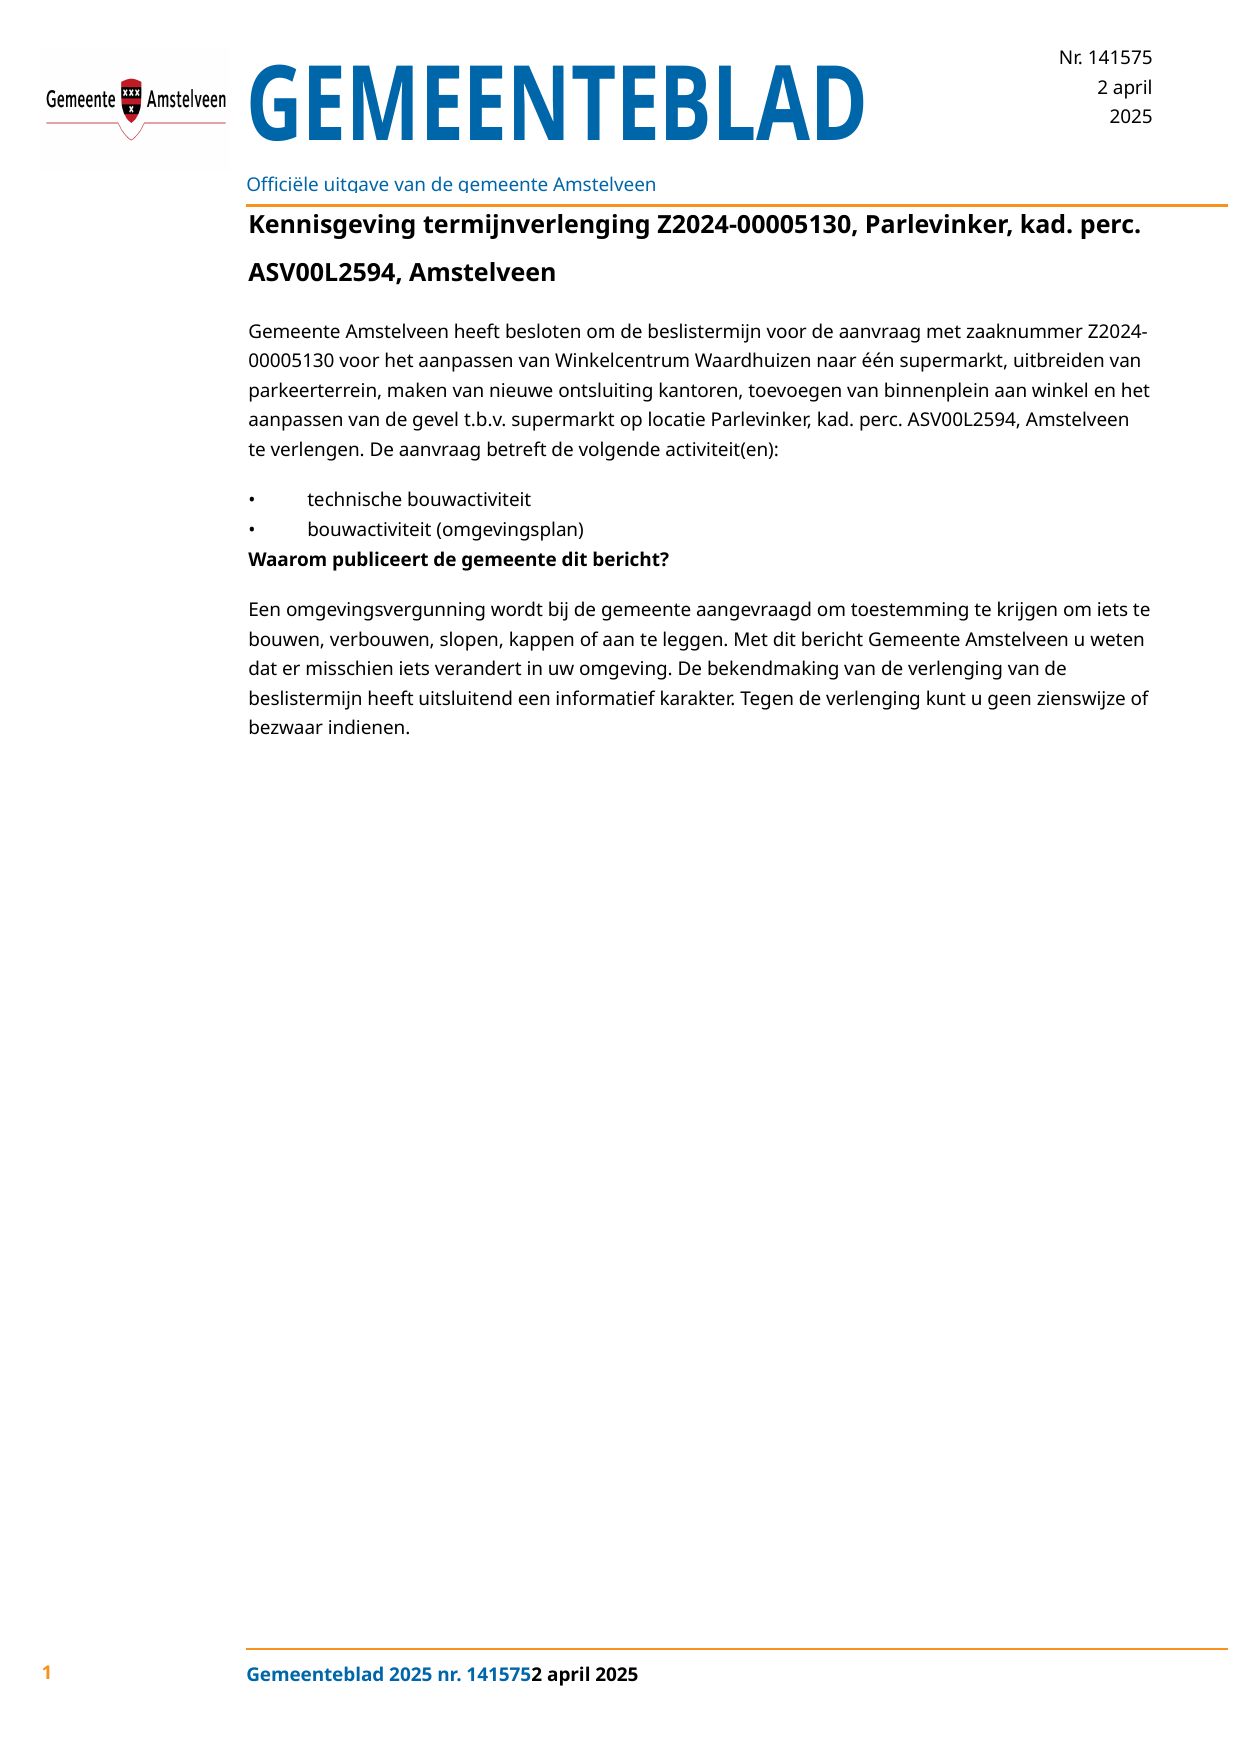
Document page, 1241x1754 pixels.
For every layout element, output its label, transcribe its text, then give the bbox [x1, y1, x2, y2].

text Gemeente Amstelveen heeft besloten om de beslistermijn voor de aanvraag met zaaknummer Z2024-00005130 voor het aanpassen van Winkelcentrum Waardhuizen naar één supermarkt, uitbreiden van parkeerterrein, maken van nieuwe ontsluiting kantoren, toevoegen van binnenplein aan winkel en het aanpassen van de gevel t.b.v. supermarkt op locatie Parlevinker, kad. perc. ASV00L2594, Amstelveen te verlengen. De aanvraag betreft de volgende activiteit(en): [248, 318, 1152, 462]
list technische bouwactiviteit [248, 487, 1152, 512]
text Waarom publiceert de gemeente dit bericht? [248, 546, 1152, 572]
list bouwactiviteit (omgevingsplan) [248, 516, 1152, 542]
picture [41, 47, 231, 172]
text Kennisgeving termijnverlenging Z2024-00005130, Parlevinker, kad. perc. ASV00L2594, Amstelveen [248, 207, 1152, 288]
text Een omgevingsvergunning wordt bij de gemeente aangevraagd om toestemming te krijgen om iets te bouwen, verbouwen, slopen, kappen of aan te leggen. Met dit bericht Gemeente Amstelveen u weten dat er misschien iets verandert in uw omgeving. De bekendmaking van de verlenging van de beslistermijn heeft uitsluitend een informatief karakter. Tegen de verlenging kunt u geen zienswijze of bezwaar indienen. [248, 596, 1152, 740]
